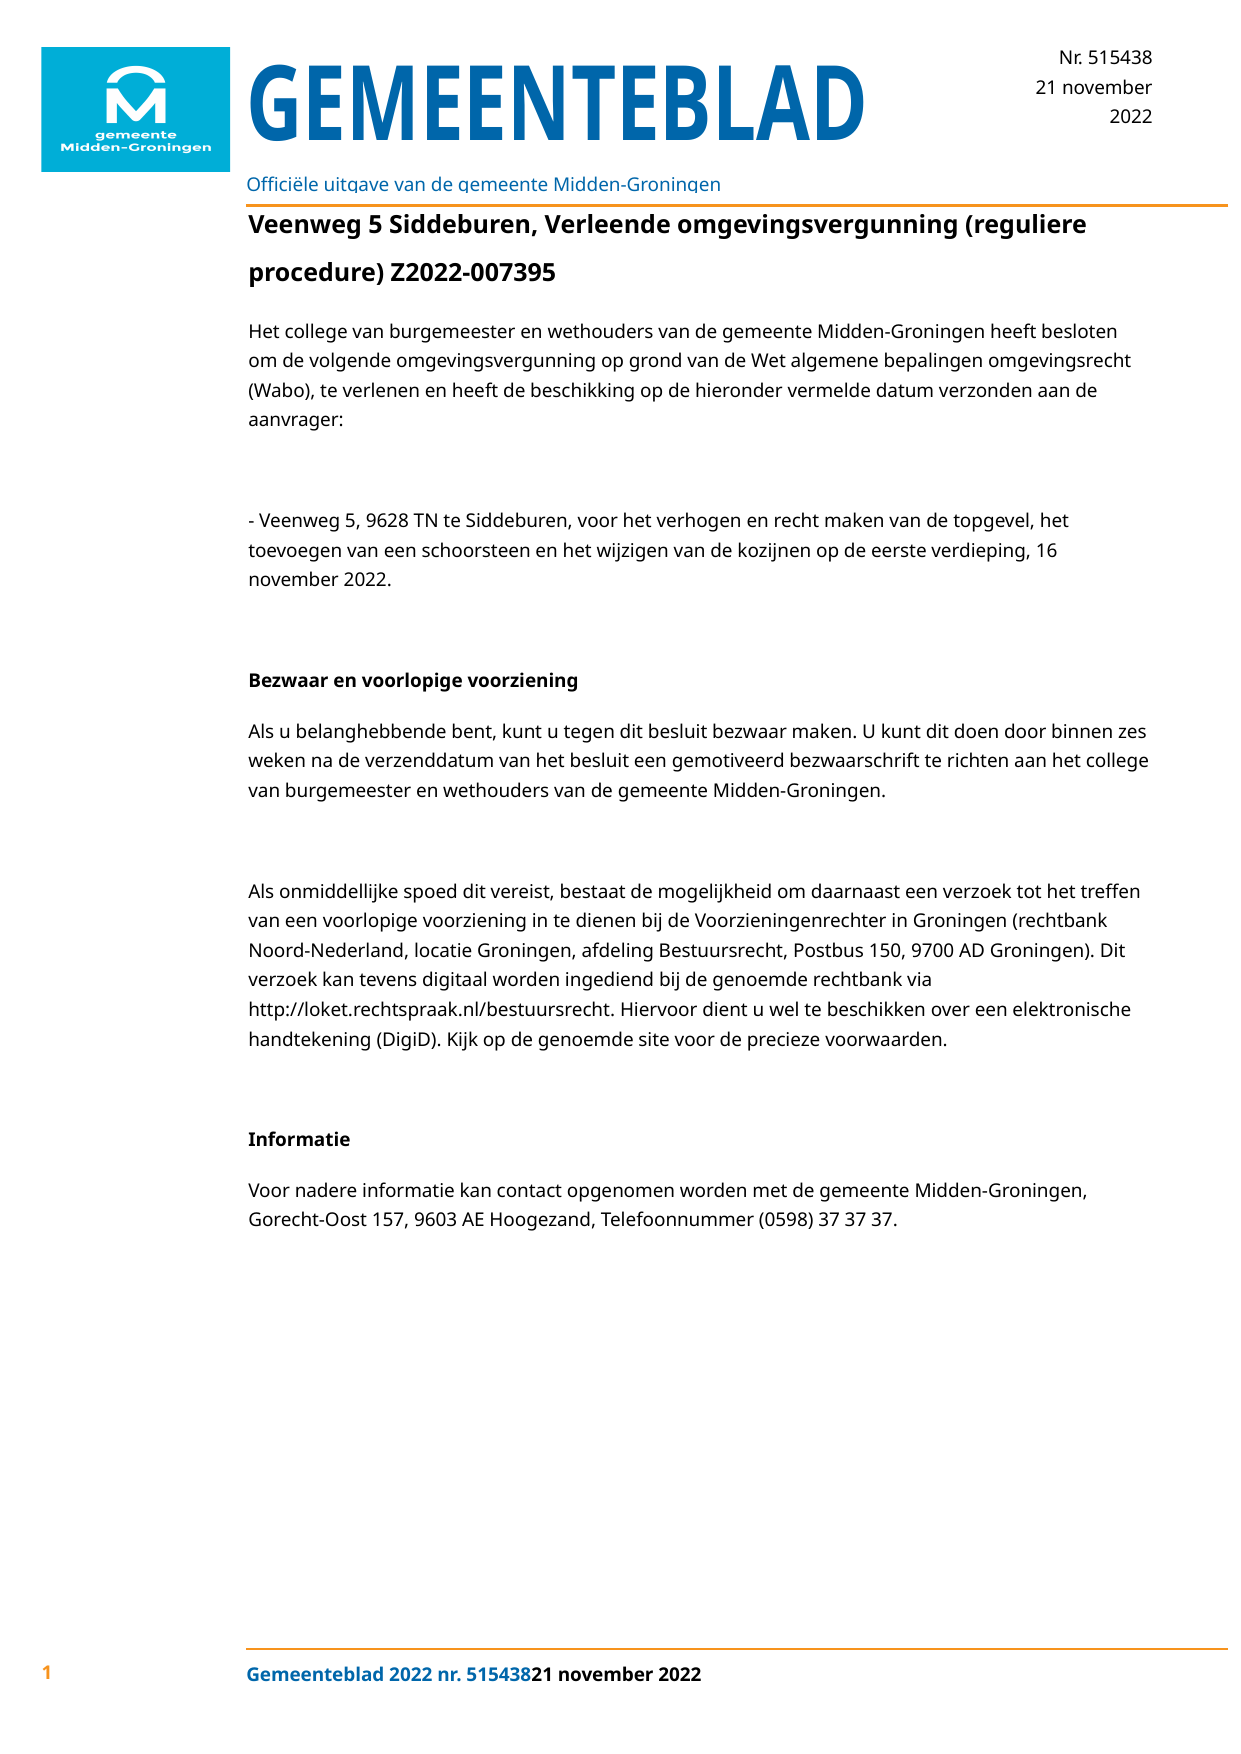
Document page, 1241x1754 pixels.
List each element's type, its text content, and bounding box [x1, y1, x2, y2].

picture [184, 146, 190, 153]
text - Veenweg 5, 9628 TN te Siddeburen, voor het verhogen en recht maken van de topgevel, het toevoegen van een schoorsteen en het wijzigen van de kozijnen op de eerste verdieping, 16 november 2022. [248, 507, 1152, 592]
text Veenweg 5 Siddeburen, Verleende omgevingsvergunning (reguliere procedure) Z2022-007395 [248, 207, 1152, 288]
text Informatie [248, 1127, 1152, 1152]
text Bezwaar en voorlopige voorziening [248, 667, 1152, 693]
text Voor nadere informatie kan contact opgenomen worden met de gemeente Midden-Groningen, Gorecht-Oost 157, 9603 AE Hoogezand, Telefoonnummer (0598) 37 37 37. [248, 1177, 1152, 1232]
text Als onmiddellijke spoed dit vereist, bestaat de mogelijkheid om daarnaast een verzoek tot het treffen van een voorlopige voorziening in te dienen bij de Voorzieningenrechter in Groningen (rechtbank Noord-Nederland, locatie Groningen, afdeling Bestuursrecht, Postbus 150, 9700 AD Groningen). Dit verzoek kan tevens digitaal worden ingediend bij de genoemde rechtbank via http://loket.rechtspraak.nl/bestuursrecht. Hiervoor dient u wel te beschikken over een elektronische handtekening (DigiD). Kijk op de genoemde site voor de precieze voorwaarden. [248, 878, 1152, 1052]
text Als u belanghebbende bent, kunt u tegen dit besluit bezwaar maken. U kunt dit doen door binnen zes weken na de verzenddatum van het besluit een gemotiveerd bezwaarschrift te richten aan het college van burgemeester en wethouders van de gemeente Midden-Groningen. [248, 718, 1152, 803]
text Het college van burgemeester en wethouders van de gemeente Midden-Groningen heeft besloten om de volgende omgevingsvergunning op grond van de Wet algemene bepalingen omgevingsrecht (Wabo), te verlenen en heeft de beschikking op de hieronder vermelde datum verzonden aan de aanvrager: [248, 318, 1152, 432]
picture [107, 89, 165, 122]
picture [108, 66, 164, 82]
